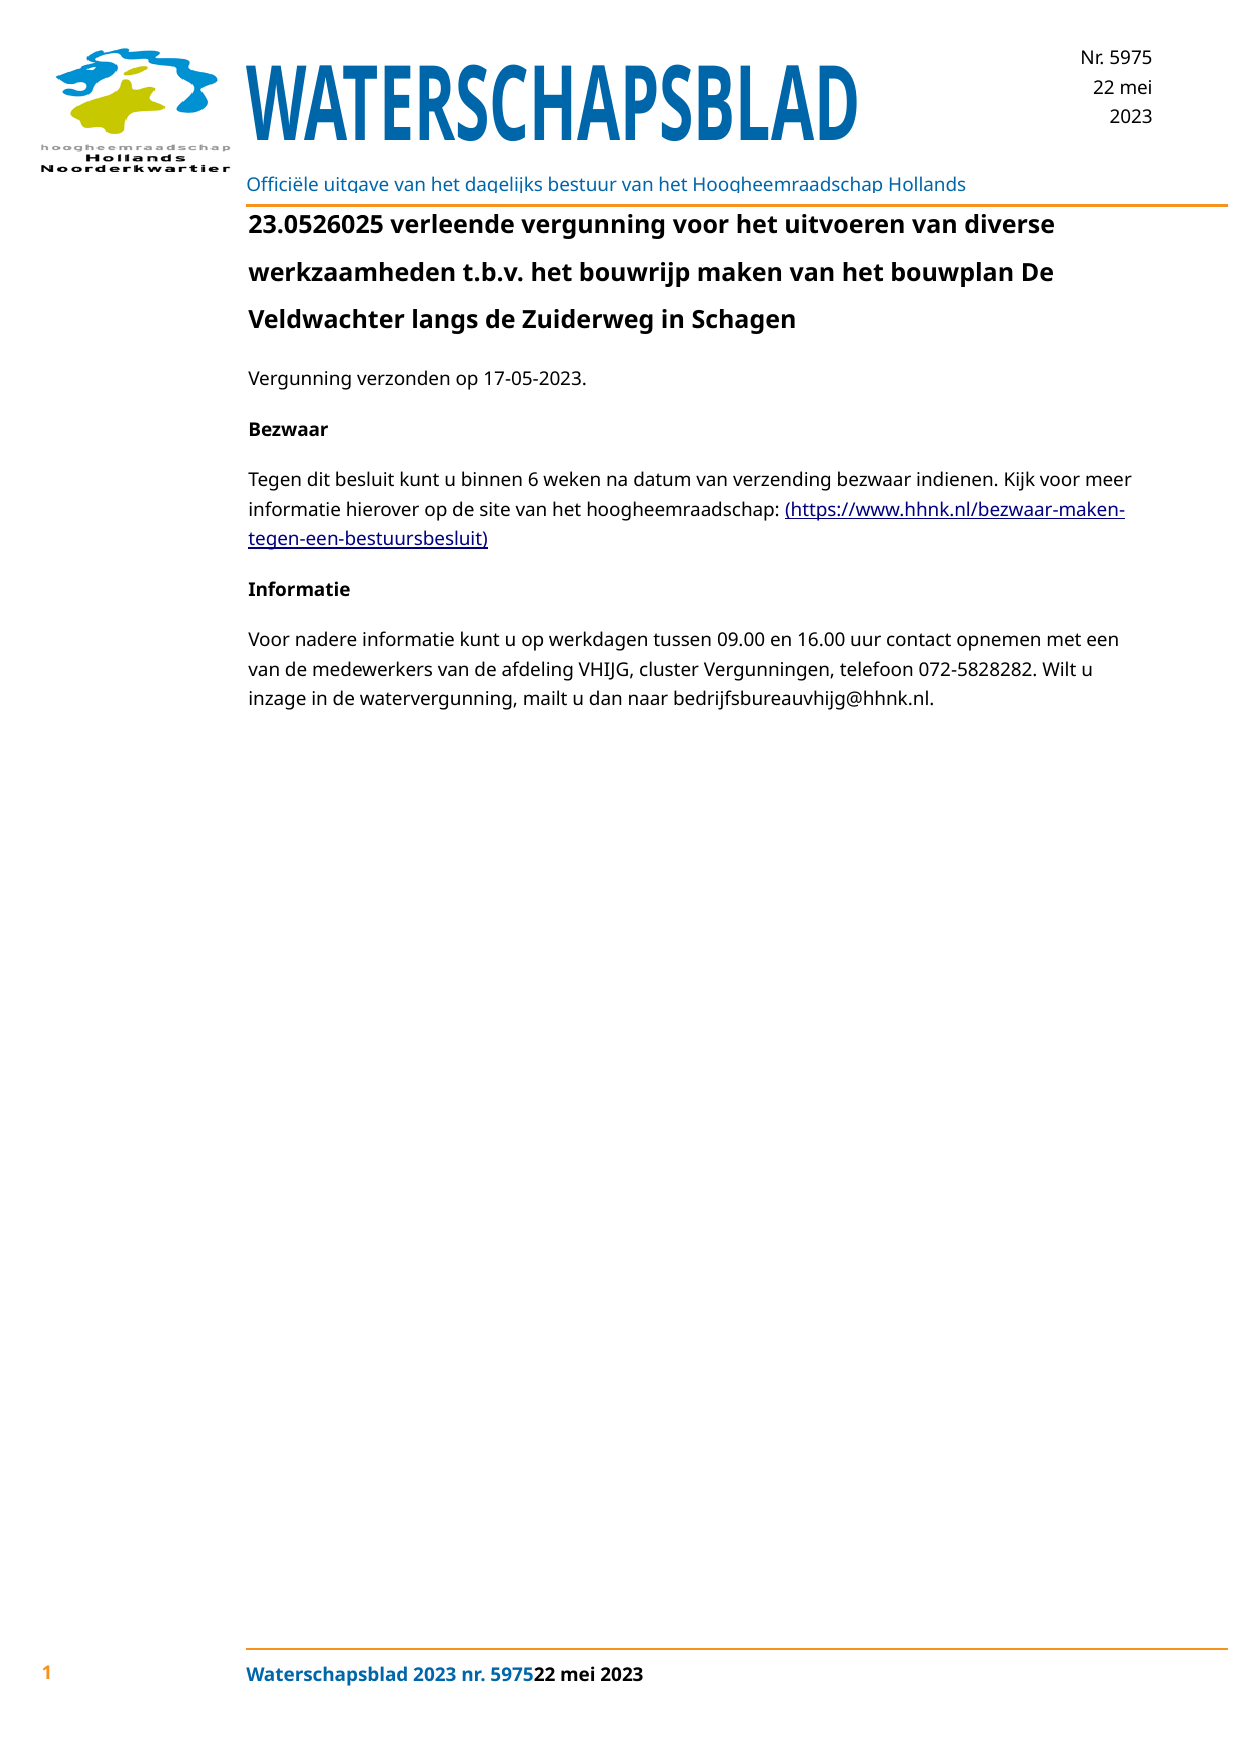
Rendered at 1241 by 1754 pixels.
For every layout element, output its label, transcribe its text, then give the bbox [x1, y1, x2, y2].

text Bezwaar [248, 416, 1152, 442]
text Voor nadere informatie kunt u op werkdagen tussen 09.00 en 16.00 uur contact opnemen met een van de medewerkers van de afdeling VHIJG, cluster Vergunningen, telefoon 072-5828282. Wilt u inzage in de watervergunning, mailt u dan naar bedrijfsbureauvhijg@hhnk.nl. [248, 626, 1152, 711]
text Vergunning verzonden op 17-05-2023. [248, 366, 1152, 391]
text Tegen dit besluit kunt u binnen 6 weken na datum van verzending bezwaar indienen. Kijk voor meer informatie hierover op de site van het hoogheemraadschap: (https://www.hhnk.nl/bezwaar-maken-tegen-een-bestuursbesluit) [248, 466, 1152, 551]
text 23.0526025 verleende vergunning voor het uitvoeren van diverse werkzaamheden t.b.v. het bouwrijp maken van het bouwplan De Veldwachter langs de Zuiderweg in Schagen [248, 207, 1152, 336]
picture [41, 47, 231, 172]
text Informatie [248, 576, 1152, 602]
